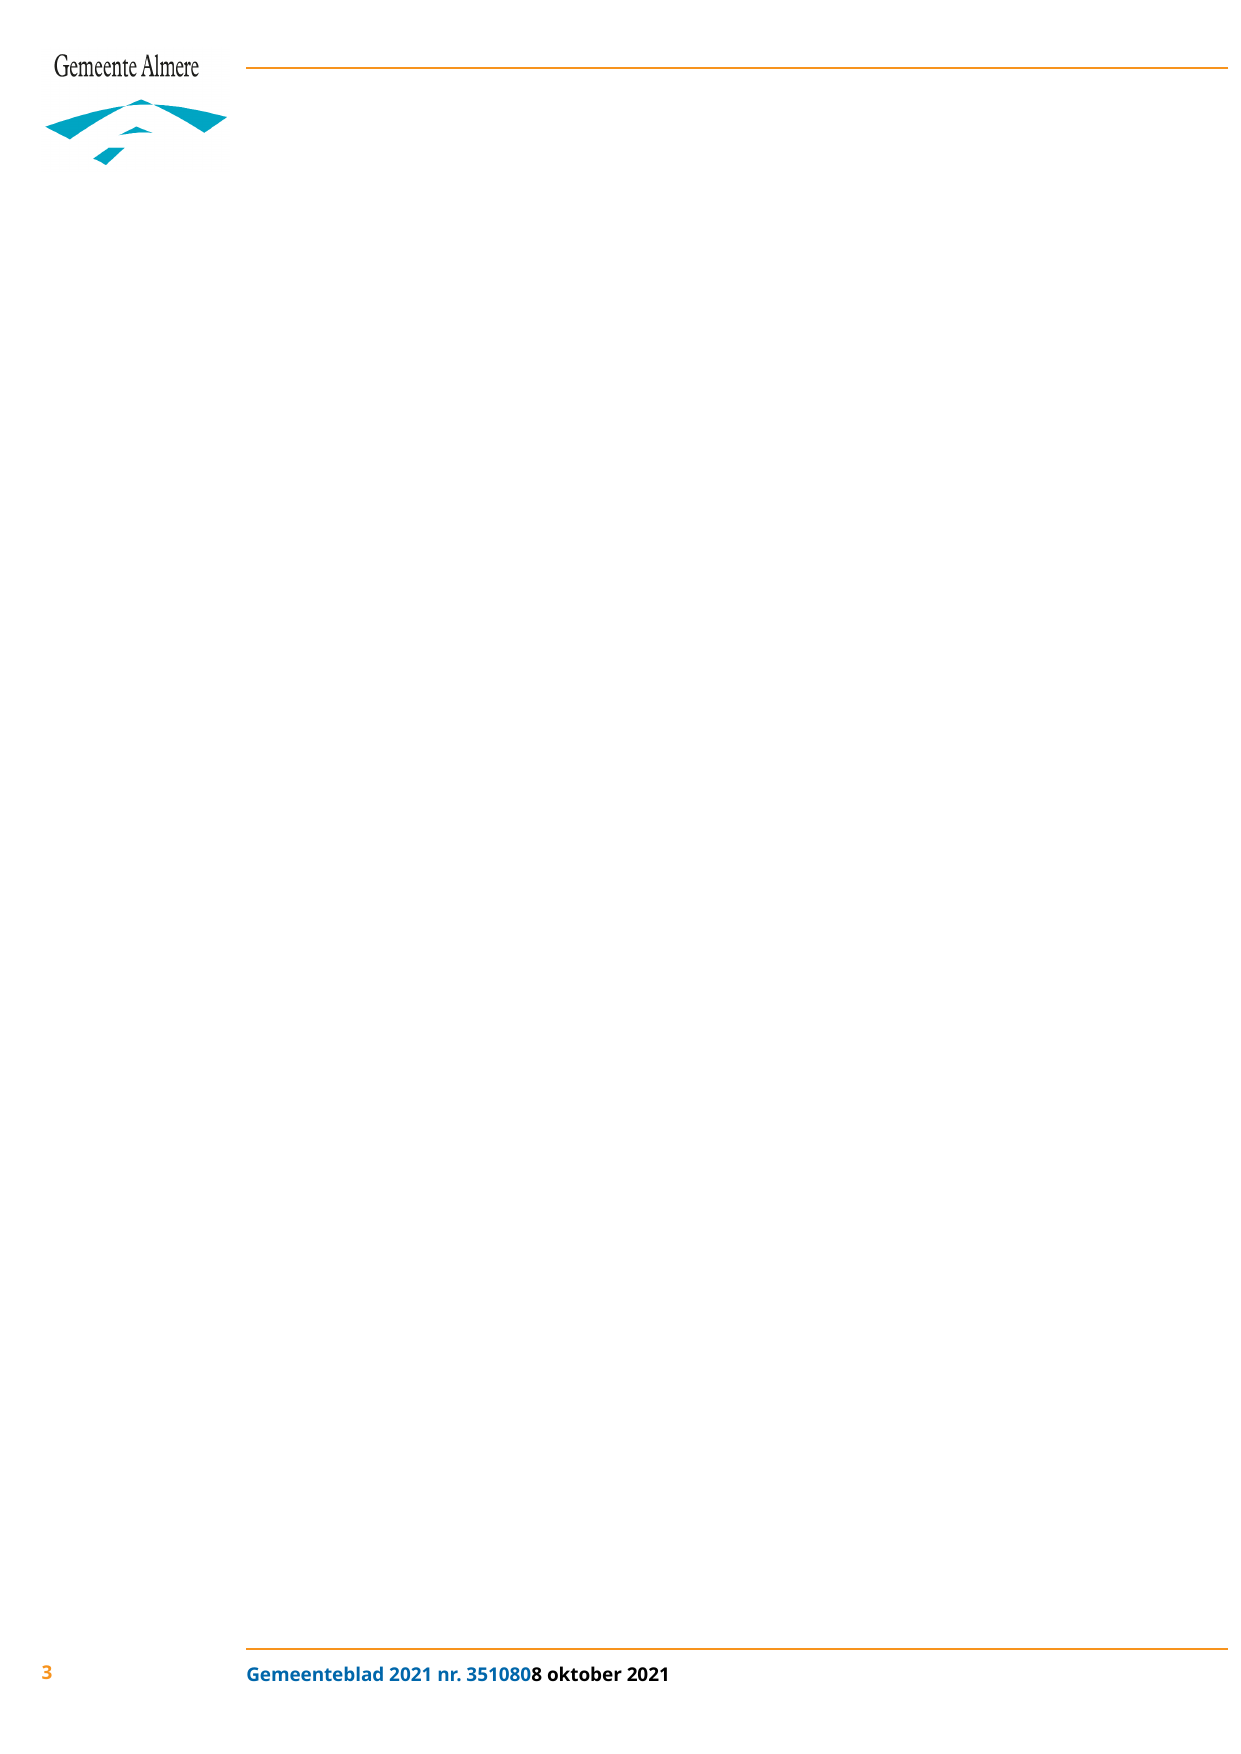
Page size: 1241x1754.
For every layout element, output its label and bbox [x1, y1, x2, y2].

picture [41, 47, 231, 172]
